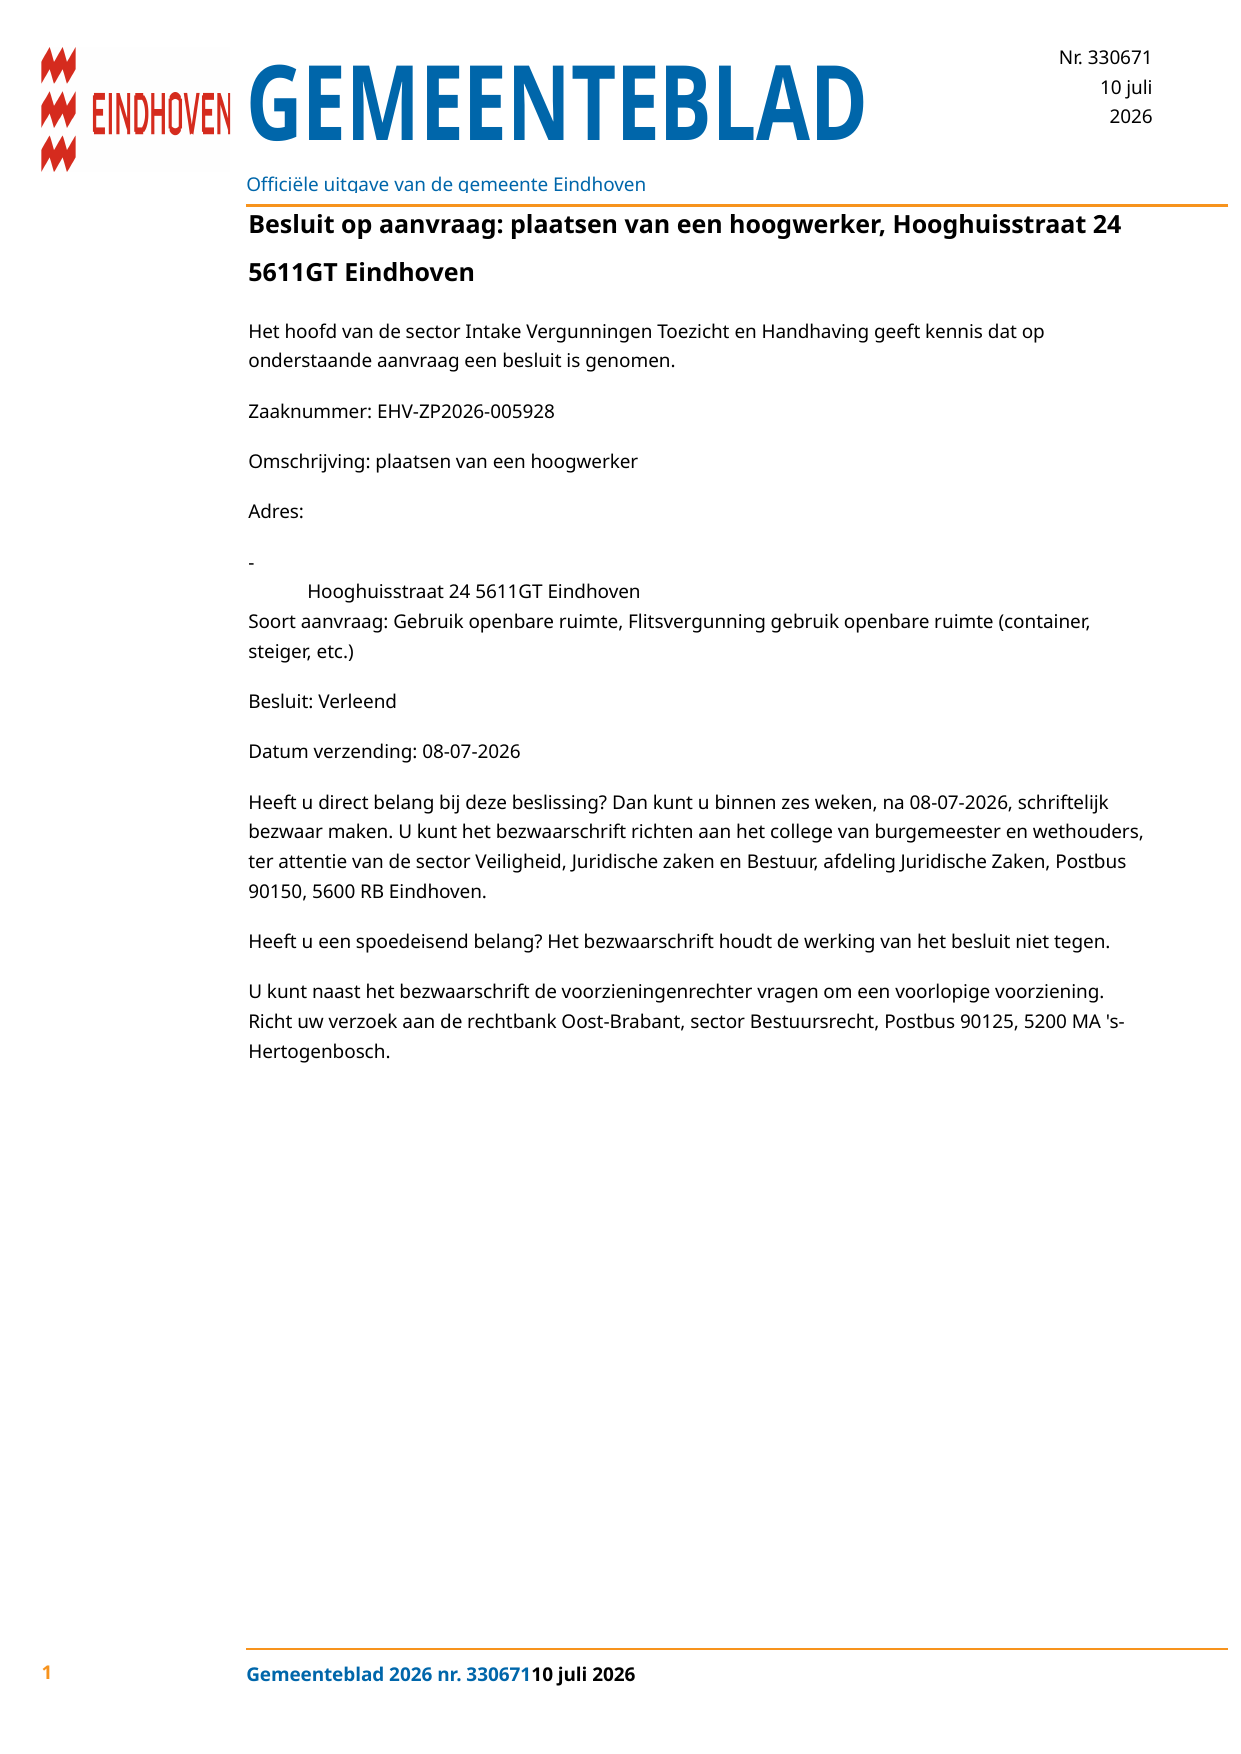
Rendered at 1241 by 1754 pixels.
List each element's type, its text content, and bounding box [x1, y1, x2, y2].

text Adres: [248, 499, 1152, 524]
text Heeft u een spoedeisend belang? Het bezwaarschrift houdt de werking van het besluit niet tegen. [248, 928, 1152, 954]
text Heeft u direct belang bij deze beslissing? Dan kunt u binnen zes weken, na 08-07-2026, schriftelijk bezwaar maken. U kunt het bezwaarschrift richten aan het college van burgemeester en wethouders, ter attentie van de sector Veiligheid, Juridische zaken en Bestuur, afdeling Juridische Zaken, Postbus 90150, 5600 RB Eindhoven. [248, 789, 1152, 904]
text U kunt naast het bezwaarschrift de voorzieningenrechter vragen om een voorlopige voorziening. Richt uw verzoek aan de rechtbank Oost-Brabant, sector Bestuursrecht, Postbus 90125, 5200 MA 's-Hertogenbosch. [248, 979, 1152, 1064]
text Besluit: Verleend [248, 688, 1152, 714]
text Zaaknummer: EHV-ZP2026-005928 [248, 398, 1152, 424]
text Het hoofd van de sector Intake Vergunningen Toezicht en Handhaving geeft kennis dat op onderstaande aanvraag een besluit is genomen. [248, 318, 1152, 373]
text Besluit op aanvraag: plaatsen van een hoogwerker, Hooghuisstraat 24 5611GT Eindhoven [248, 207, 1152, 288]
text Datum verzending: 08-07-2026 [248, 739, 1152, 764]
text Omschrijving: plaatsen van een hoogwerker [248, 448, 1152, 474]
picture [41, 47, 231, 172]
text Soort aanvraag: Gebruik openbare ruimte, Flitsvergunning gebruik openbare ruimte (container, steiger, etc.) [248, 608, 1152, 664]
list Hooghuisstraat 24 5611GT Eindhoven [248, 579, 1152, 604]
